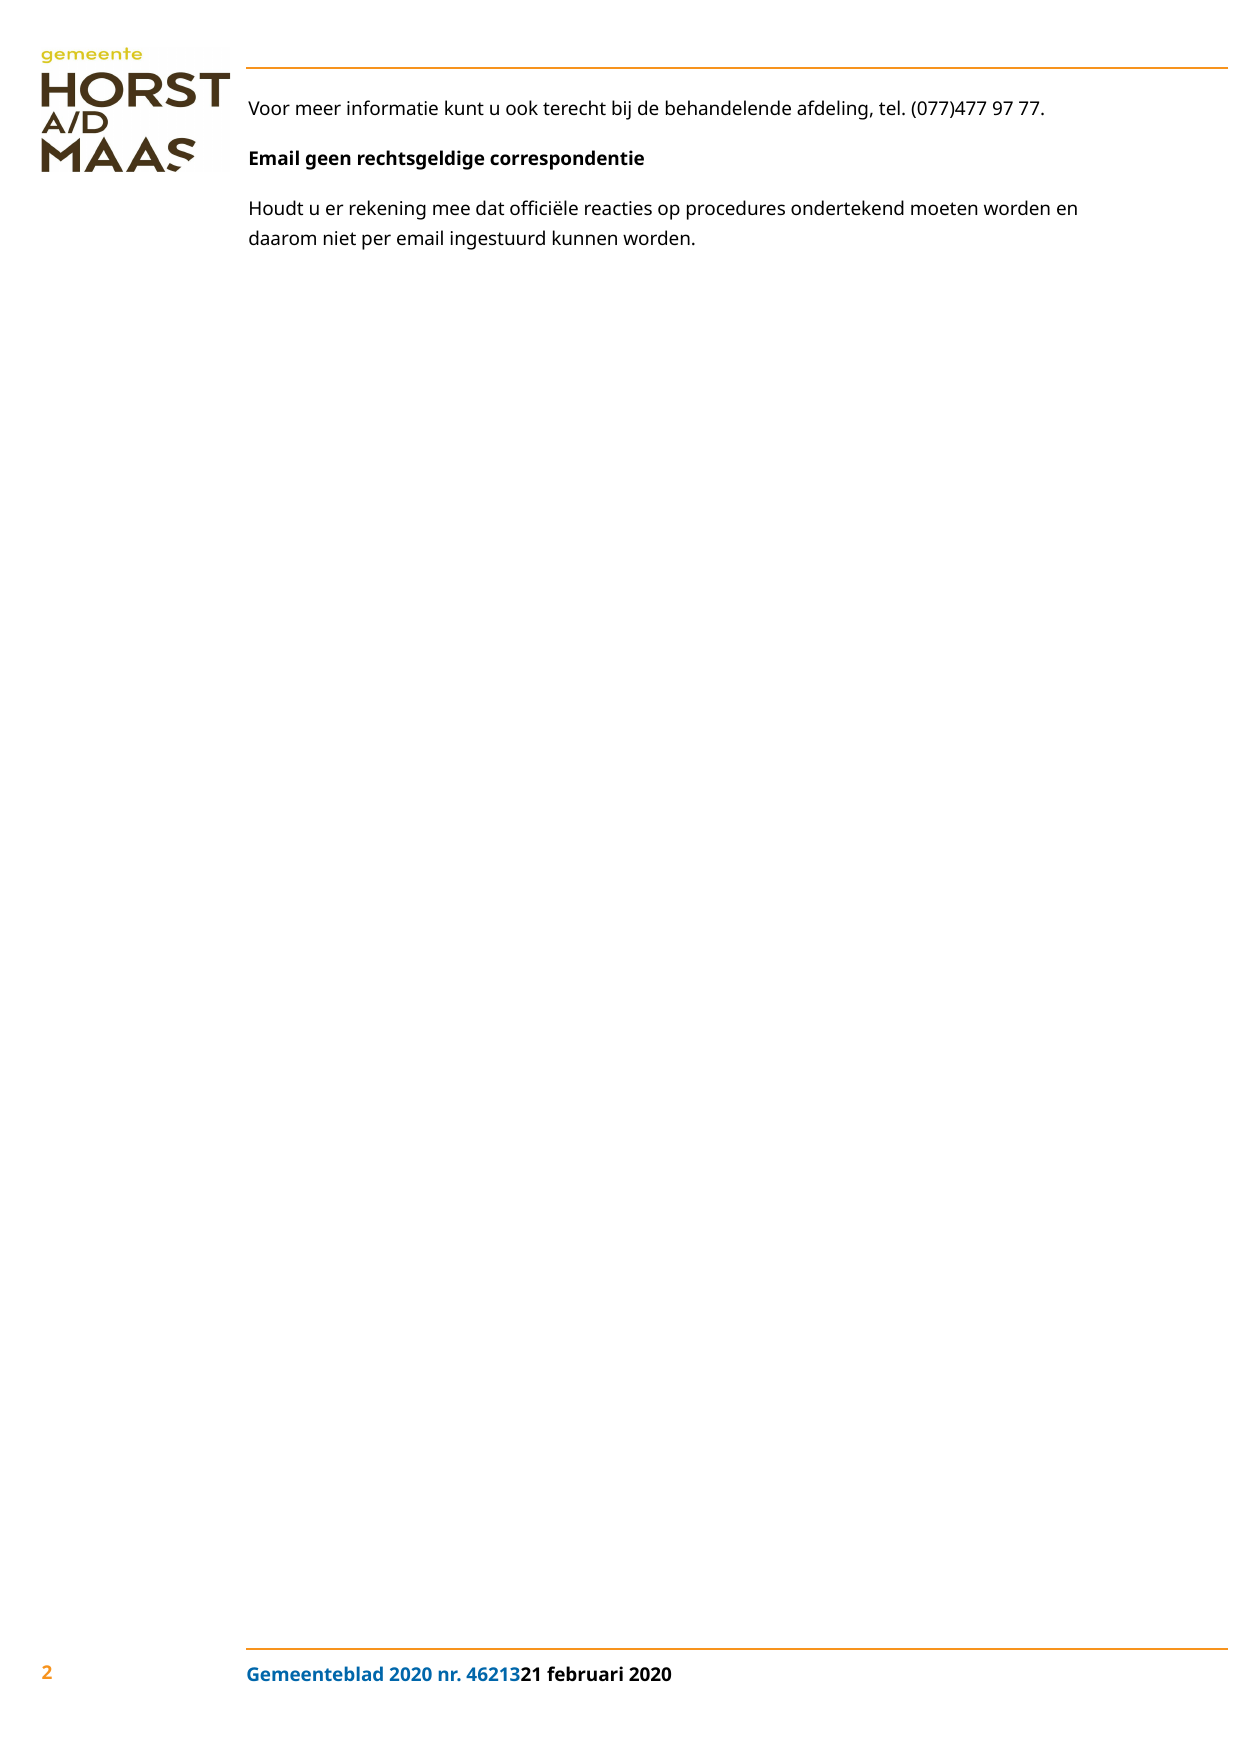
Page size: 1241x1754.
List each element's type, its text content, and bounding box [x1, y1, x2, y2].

text Houdt u er rekening mee dat officiële reacties op procedures ondertekend moeten worden en daarom niet per email ingestuurd kunnen worden. [248, 196, 1152, 251]
text Voor meer informatie kunt u ook terecht bij de behandelende afdeling, tel. (077)477 97 77. [248, 95, 1152, 121]
picture [41, 47, 231, 172]
text Email geen rechtsgeldige correspondentie [248, 145, 1152, 171]
